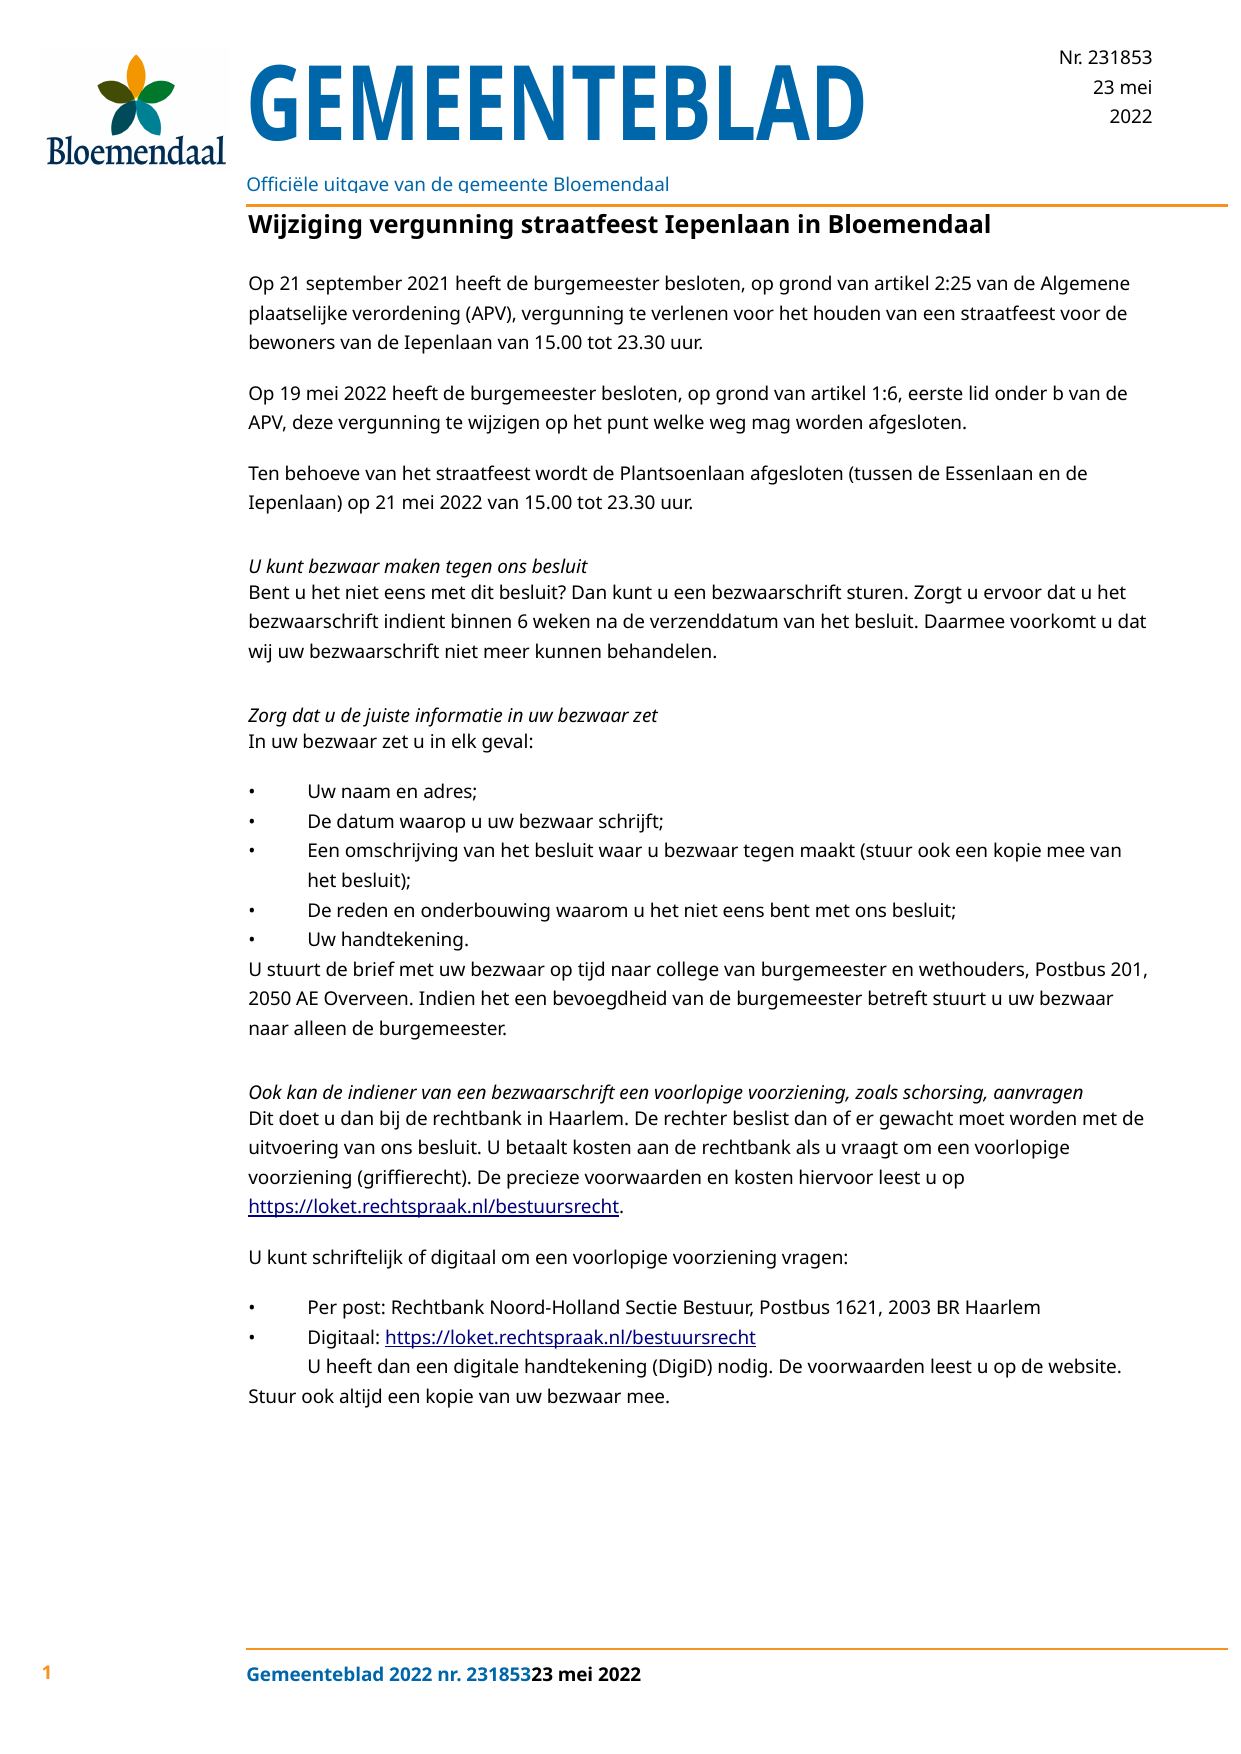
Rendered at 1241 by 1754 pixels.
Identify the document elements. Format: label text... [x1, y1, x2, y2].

text Op 19 mei 2022 heeft de burgemeester besloten, op grond van artikel 1:6, eerste lid onder b van de APV, deze vergunning te wijzigen op het punt welke weg mag worden afgesloten. [248, 380, 1152, 435]
list Een omschrijving van het besluit waar u bezwaar tegen maakt (stuur ook een kopie mee van het besluit); [248, 838, 1152, 893]
list Digitaal: https://loket.rechtspraak.nl/bestuursrecht [248, 1324, 1152, 1350]
list De reden en onderbouwing waarom u het niet eens bent met ons besluit; [248, 897, 1152, 922]
list Per post: Rechtbank Noord-Holland Sectie Bestuur, Postbus 1621, 2003 BR Haarlem [248, 1294, 1152, 1320]
text U kunt bezwaar maken tegen ons besluit [248, 553, 1152, 579]
text Zorg dat u de juiste informatie in uw bezwaar zet [248, 702, 1152, 728]
list U heeft dan een digitale handtekening (DigiD) nodig. De voorwaarden leest u op de website. [248, 1353, 1152, 1379]
list De datum waarop u uw bezwaar schrijft; [248, 808, 1152, 834]
text In uw bezwaar zet u in elk geval: [248, 728, 1152, 754]
picture [41, 47, 231, 172]
text Ten behoeve van het straatfeest wordt de Plantsoenlaan afgesloten (tussen de Essenlaan en de Iepenlaan) op 21 mei 2022 van 15.00 tot 23.30 uur. [248, 460, 1152, 515]
text U stuurt de brief met uw bezwaar op tijd naar college van burgemeester en wethouders, Postbus 201, 2050 AE Overveen. Indien het een bevoegdheid van de burgemeester betreft stuurt u uw bezwaar naar alleen de burgemeester. [248, 956, 1152, 1041]
text Wijziging vergunning straatfeest Iepenlaan in Bloemendaal [248, 207, 1152, 241]
text Bent u het niet eens met dit besluit? Dan kunt u een bezwaarschrift sturen. Zorgt u ervoor dat u het bezwaarschrift indient binnen 6 weken na de verzenddatum van het besluit. Daarmee voorkomt u dat wij uw bezwaarschrift niet meer kunnen behandelen. [248, 579, 1152, 664]
list Uw handtekening. [248, 926, 1152, 952]
text U kunt schriftelijk of digitaal om een voorlopige voorziening vragen: [248, 1244, 1152, 1270]
text Op 21 september 2021 heeft de burgemeester besloten, op grond van artikel 2:25 van de Algemene plaatselijke verordening (APV), vergunning te verlenen voor het houden van een straatfeest voor de bewoners van de Iepenlaan van 15.00 tot 23.30 uur. [248, 270, 1152, 355]
text Dit doet u dan bij de rechtbank in Haarlem. De rechter beslist dan of er gewacht moet worden met de uitvoering van ons besluit. U betaalt kosten aan de rechtbank als u vraagt om een voorlopige voorziening (griffierecht). De precieze voorwaarden en kosten hiervoor leest u op https://loket.rechtspraak.nl/bestuursrecht. [248, 1105, 1152, 1219]
text Ook kan de indiener van een bezwaarschrift een voorlopige voorziening, zoals schorsing, aanvragen [248, 1079, 1152, 1105]
text Stuur ook altijd een kopie van uw bezwaar mee. [248, 1383, 1152, 1409]
list Uw naam en adres; [248, 778, 1152, 804]
